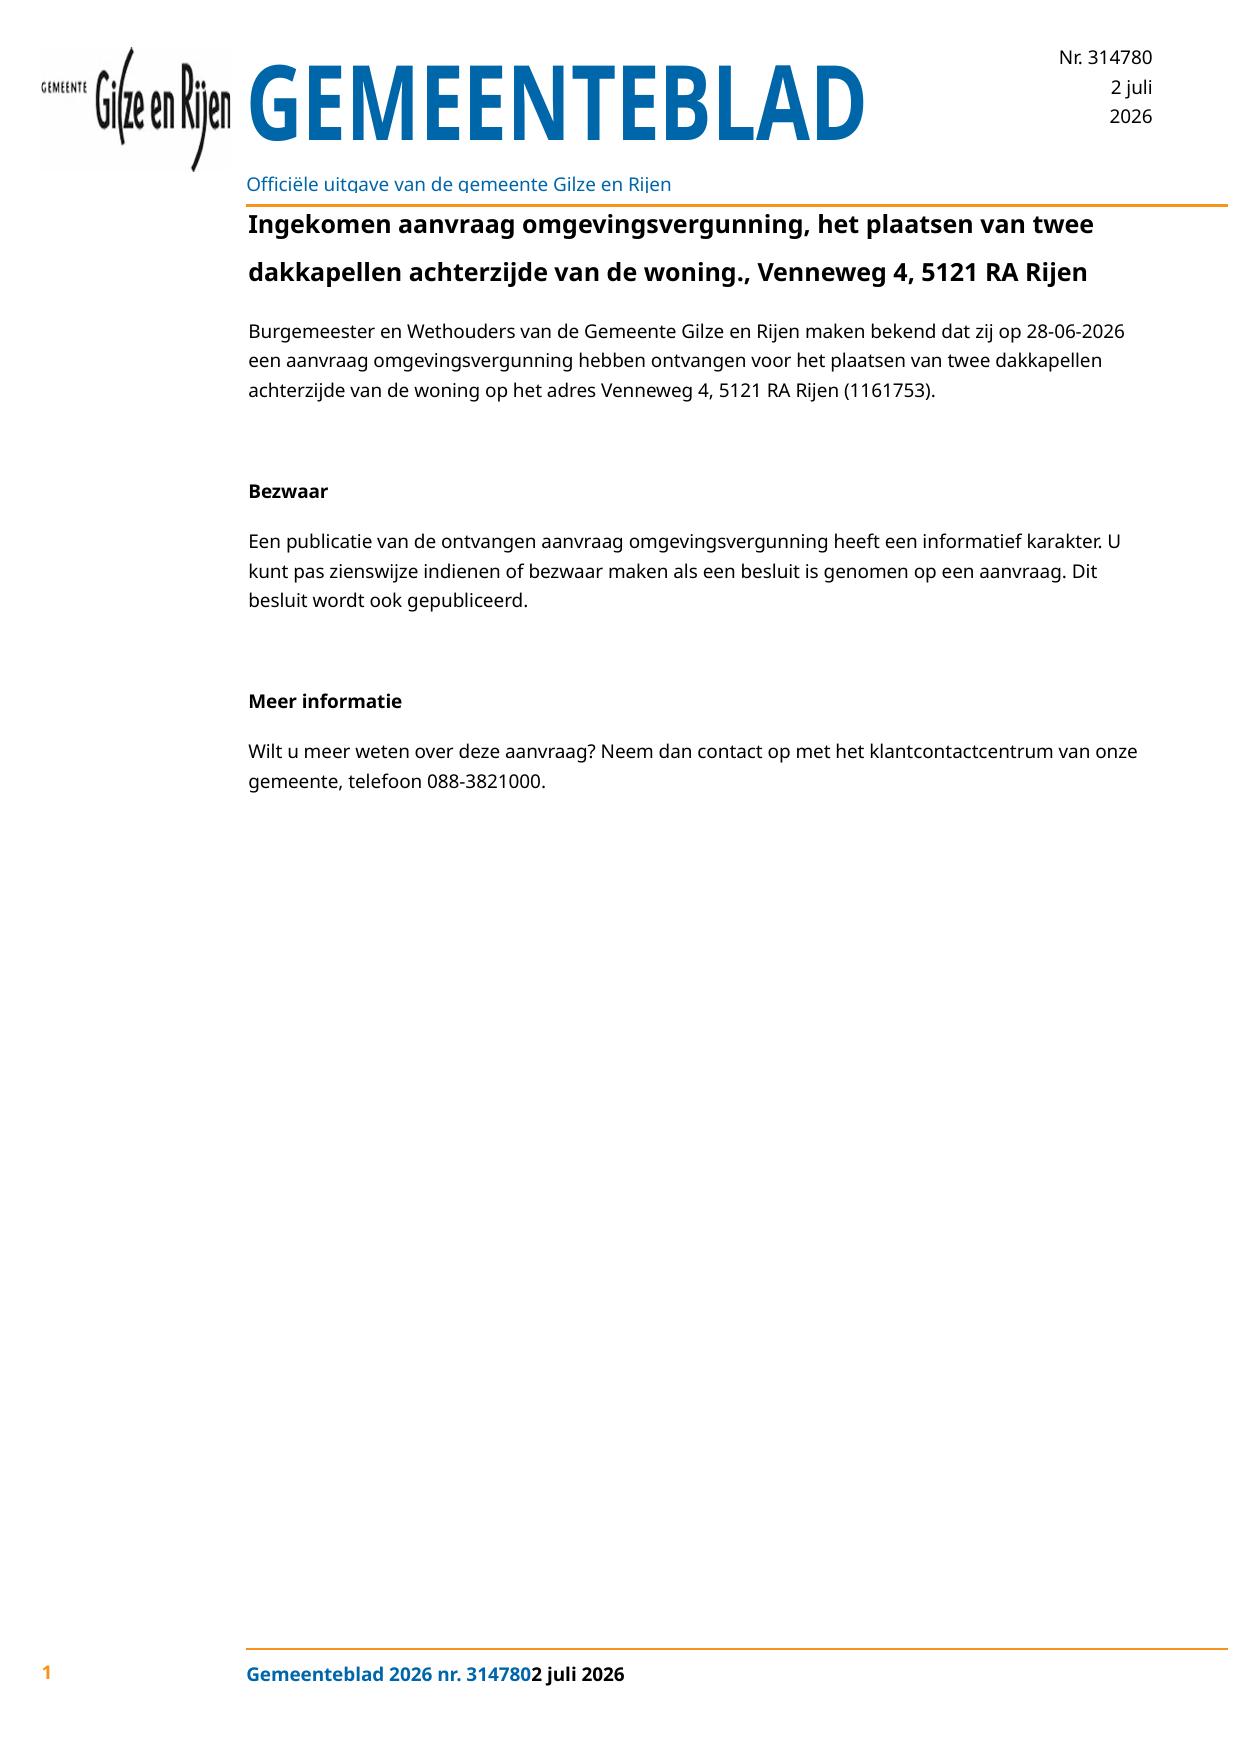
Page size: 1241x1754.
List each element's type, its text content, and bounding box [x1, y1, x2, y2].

text Wilt u meer weten over deze aanvraag? Neem dan contact op met het klantcontactcentrum van onze gemeente, telefoon 088-3821000. [248, 739, 1152, 794]
text Een publicatie van de ontvangen aanvraag omgevingsvergunning heeft een informatief karakter. U kunt pas zienswijze indienen of bezwaar maken als een besluit is genomen op een aanvraag. Dit besluit wordt ook gepubliceerd. [248, 528, 1152, 613]
text Burgemeester en Wethouders van de Gemeente Gilze en Rijen maken bekend dat zij op 28-06-2026 een aanvraag omgevingsvergunning hebben ontvangen voor het plaatsen van twee dakkapellen achterzijde van de woning op het adres Venneweg 4, 5121 RA Rijen (1161753). [248, 318, 1152, 403]
text Meer informatie [248, 688, 1152, 714]
text Ingekomen aanvraag omgevingsvergunning, het plaatsen van twee dakkapellen achterzijde van de woning., Venneweg 4, 5121 RA Rijen [248, 207, 1152, 288]
picture [41, 47, 231, 172]
text Bezwaar [248, 478, 1152, 504]
